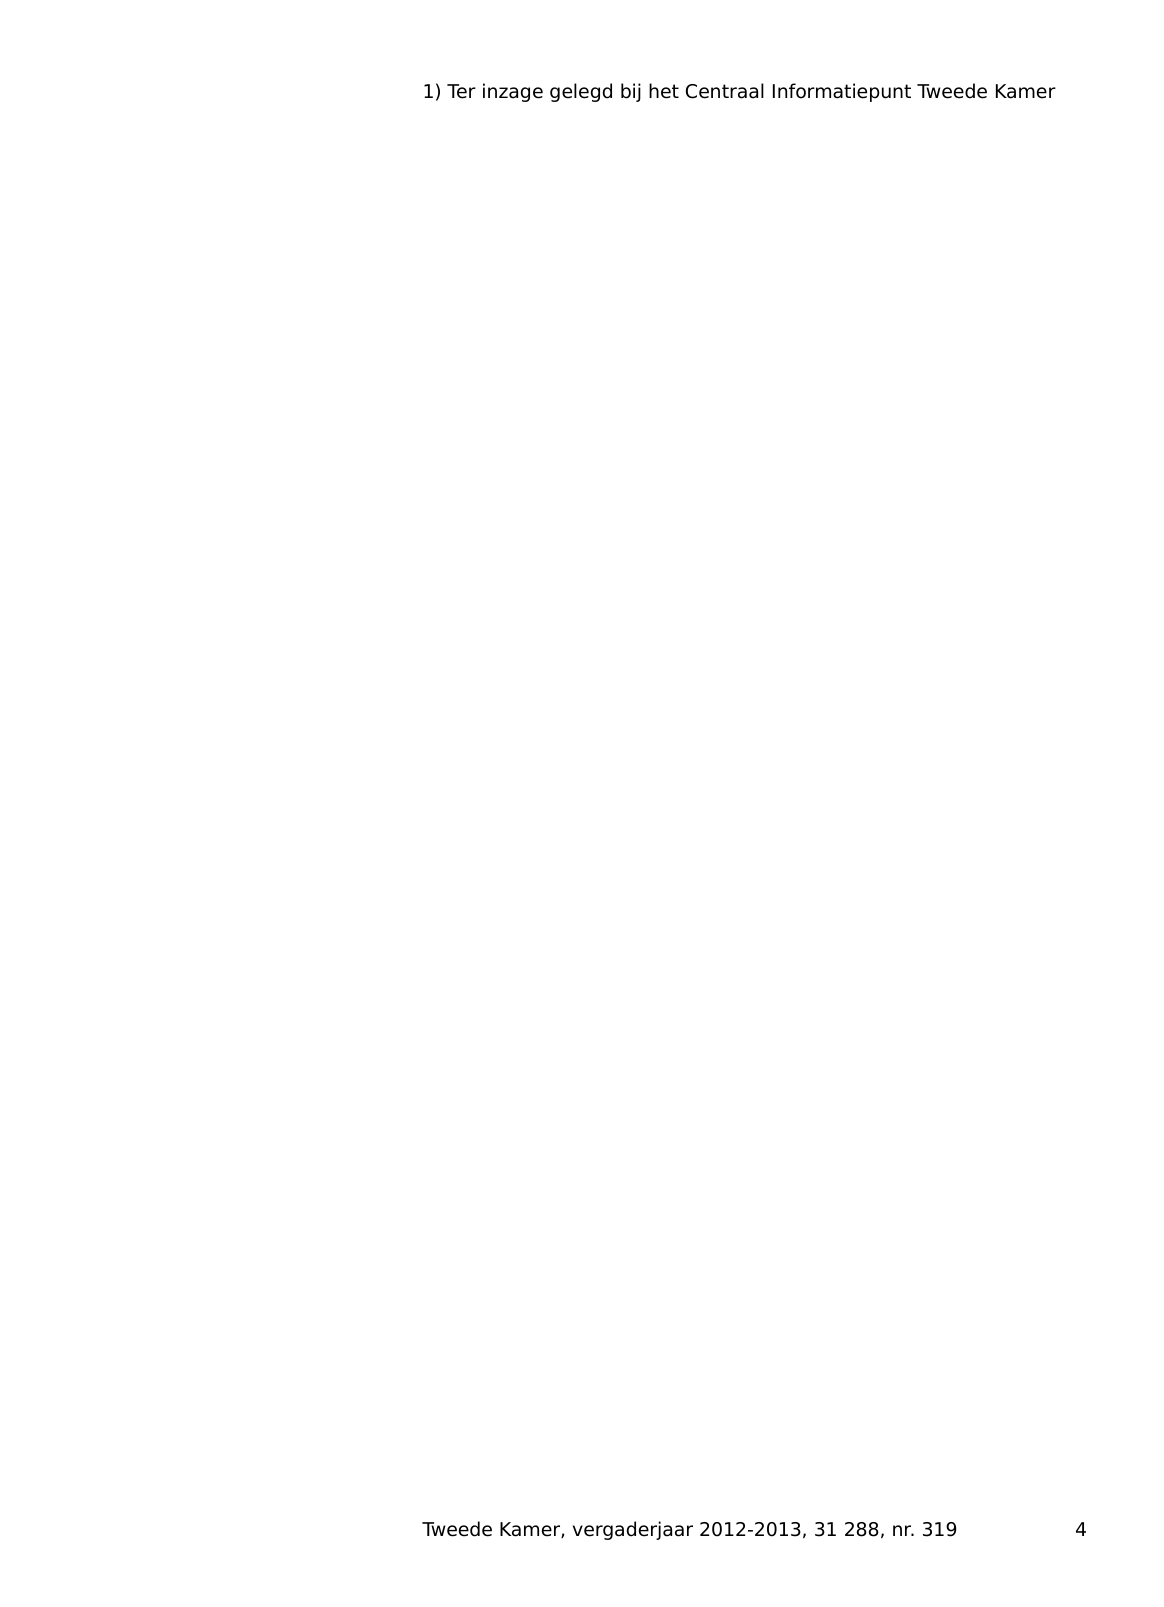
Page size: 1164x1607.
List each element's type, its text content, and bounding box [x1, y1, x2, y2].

text 1) Ter inzage gelegd bij het Centraal Informatiepunt Tweede Kamer [422, 81, 1087, 103]
